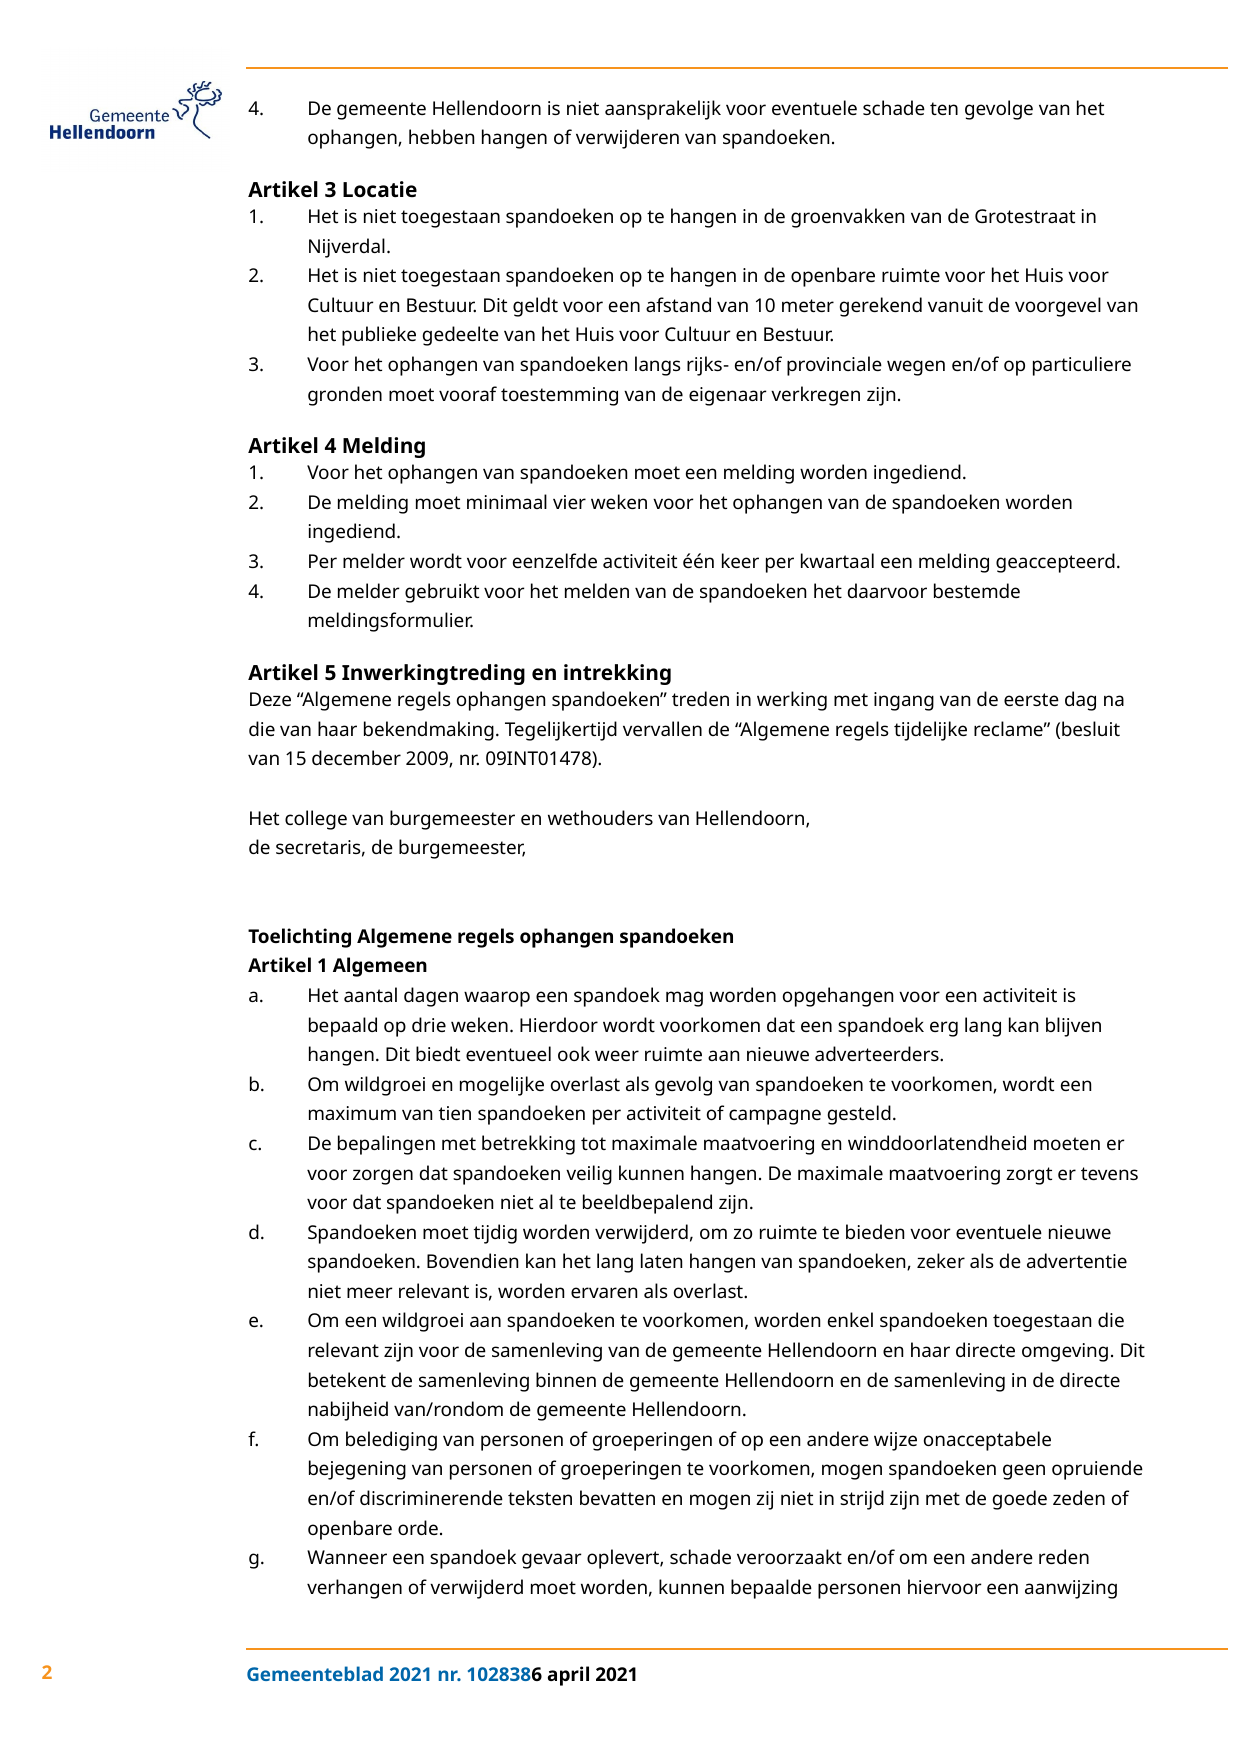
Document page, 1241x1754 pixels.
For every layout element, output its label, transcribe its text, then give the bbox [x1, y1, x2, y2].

picture [41, 47, 231, 172]
text Deze “Algemene regels ophangen spandoeken” treden in werking met ingang van de eerste dag na die van haar bekendmaking. Tegelijkertijd vervallen de “Algemene regels tijdelijke reclame” (besluit van 15 december 2009, nr. 09INT01478). [248, 686, 1152, 771]
list Spandoeken moet tijdig worden verwijderd, om zo ruimte te bieden voor eventuele nieuwe spandoeken. Bovendien kan het lang laten hangen van spandoeken, zeker als de advertentie niet meer relevant is, worden ervaren als overlast. [248, 1219, 1152, 1304]
list Het is niet toegestaan spandoeken op te hangen in de openbare ruimte voor het Huis voor Cultuur en Bestuur. Dit geldt voor een afstand van 10 meter gerekend vanuit de voorgevel van het publieke gedeelte van het Huis voor Cultuur en Bestuur. [248, 262, 1152, 347]
text Het college van burgemeester en wethouders van Hellendoorn, [248, 805, 1152, 830]
text Artikel 3 Locatie [248, 175, 1152, 203]
list Wanneer een spandoek gevaar oplevert, schade veroorzaakt en/of om een andere reden verhangen of verwijderd moet worden, kunnen bepaalde personen hiervoor een aanwijzing [248, 1544, 1152, 1599]
list Om een wildgroei aan spandoeken te voorkomen, worden enkel spandoeken toegestaan die relevant zijn voor de samenleving van de gemeente Hellendoorn en haar directe omgeving. Dit betekent de samenleving binnen de gemeente Hellendoorn en de samenleving in de directe nabijheid van/rondom de gemeente Hellendoorn. [248, 1308, 1152, 1422]
list De melder gebruikt voor het melden van de spandoeken het daarvoor bestemde meldingsformulier. [248, 578, 1152, 633]
list Het is niet toegestaan spandoeken op te hangen in de groenvakken van de Grotestraat in Nijverdal. [248, 203, 1152, 258]
text Toelichting Algemene regels ophangen spandoeken [248, 923, 1152, 949]
list Voor het ophangen van spandoeken moet een melding worden ingediend. [248, 459, 1152, 485]
text Artikel 5 Inwerkingtreding en intrekking [248, 658, 1152, 686]
list De bepalingen met betrekking tot maximale maatvoering en winddoorlatendheid moeten er voor zorgen dat spandoeken veilig kunnen hangen. De maximale maatvoering zorgt er tevens voor dat spandoeken niet al te beeldbepalend zijn. [248, 1130, 1152, 1215]
text Artikel 1 Algemeen [248, 953, 1152, 978]
list Om belediging van personen of groeperingen of op een andere wijze onacceptabele bejegening van personen of groeperingen te voorkomen, mogen spandoeken geen opruiende en/of discriminerende teksten bevatten en mogen zij niet in strijd zijn met de goede zeden of openbare orde. [248, 1426, 1152, 1540]
list Om wildgroei en mogelijke overlast als gevolg van spandoeken te voorkomen, wordt een maximum van tien spandoeken per activiteit of campagne gesteld. [248, 1071, 1152, 1126]
text Artikel 4 Melding [248, 431, 1152, 459]
text de secretaris, de burgemeester, [248, 834, 1152, 860]
list De gemeente Hellendoorn is niet aansprakelijk voor eventuele schade ten gevolge van het ophangen, hebben hangen of verwijderen van spandoeken. [248, 95, 1152, 150]
list De melding moet minimaal vier weken voor het ophangen van de spandoeken worden ingediend. [248, 489, 1152, 544]
list Voor het ophangen van spandoeken langs rijks‑ en/of provinciale wegen en/of op particuliere gronden moet vooraf toestemming van de eigenaar verkregen zijn. [248, 351, 1152, 406]
list Per melder wordt voor eenzelfde activiteit één keer per kwartaal een melding geaccepteerd. [248, 548, 1152, 574]
list Het aantal dagen waarop een spandoek mag worden opgehangen voor een activiteit is bepaald op drie weken. Hierdoor wordt voorkomen dat een spandoek erg lang kan blijven hangen. Dit biedt eventueel ook weer ruimte aan nieuwe adverteerders. [248, 982, 1152, 1067]
